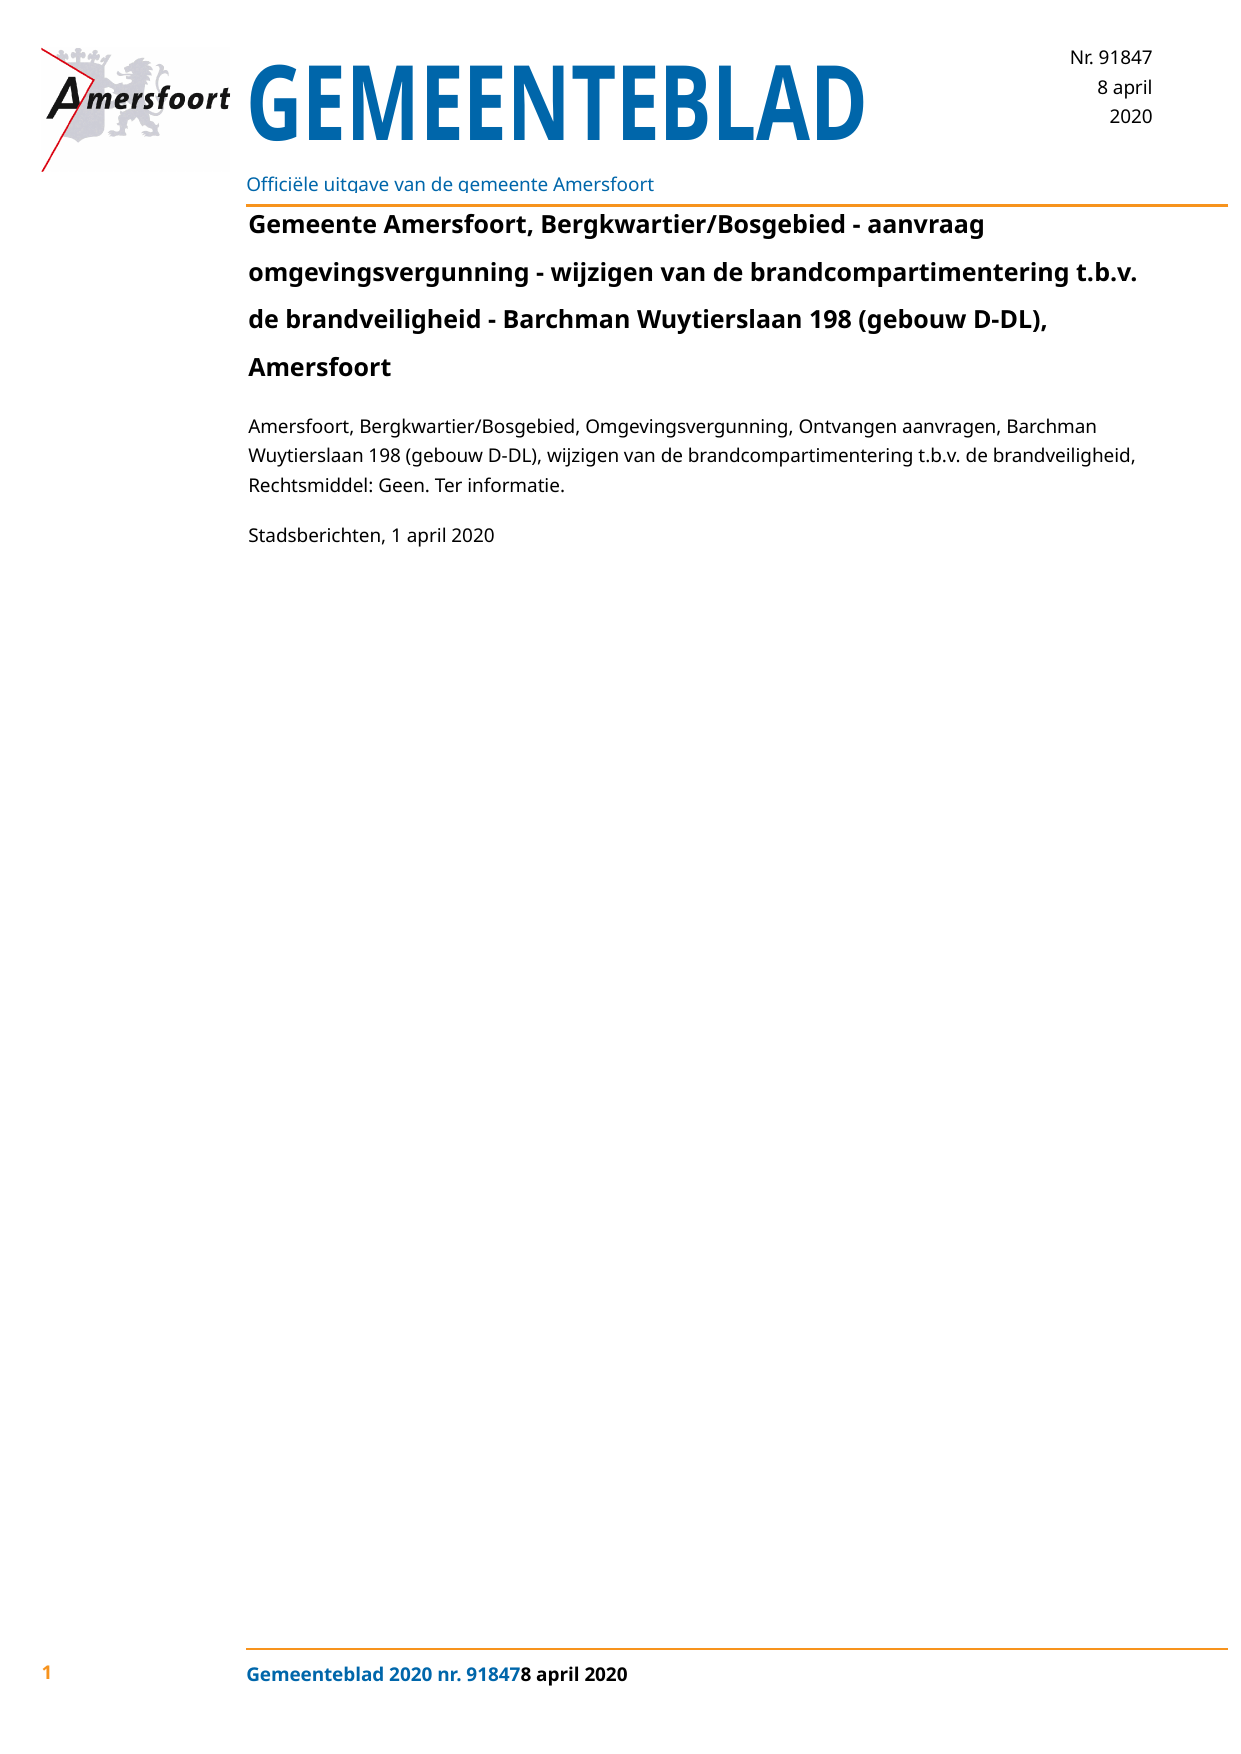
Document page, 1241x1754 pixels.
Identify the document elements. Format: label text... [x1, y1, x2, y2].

text Amersfoort, Bergkwartier/Bosgebied, Omgevingsvergunning, Ontvangen aanvragen, Barchman Wuytierslaan 198 (gebouw D-DL), wijzigen van de brandcompartimentering t.b.v. de brandveiligheid, Rechtsmiddel: Geen. Ter informatie. [248, 413, 1152, 498]
picture [41, 47, 231, 172]
text Gemeente Amersfoort, Bergkwartier/Bosgebied - aanvraag omgevingsvergunning - wijzigen van de brandcompartimentering t.b.v. de brandveiligheid - Barchman Wuytierslaan 198 (gebouw D-DL), Amersfoort [248, 207, 1152, 384]
text Stadsberichten, 1 april 2020 [248, 523, 1152, 548]
